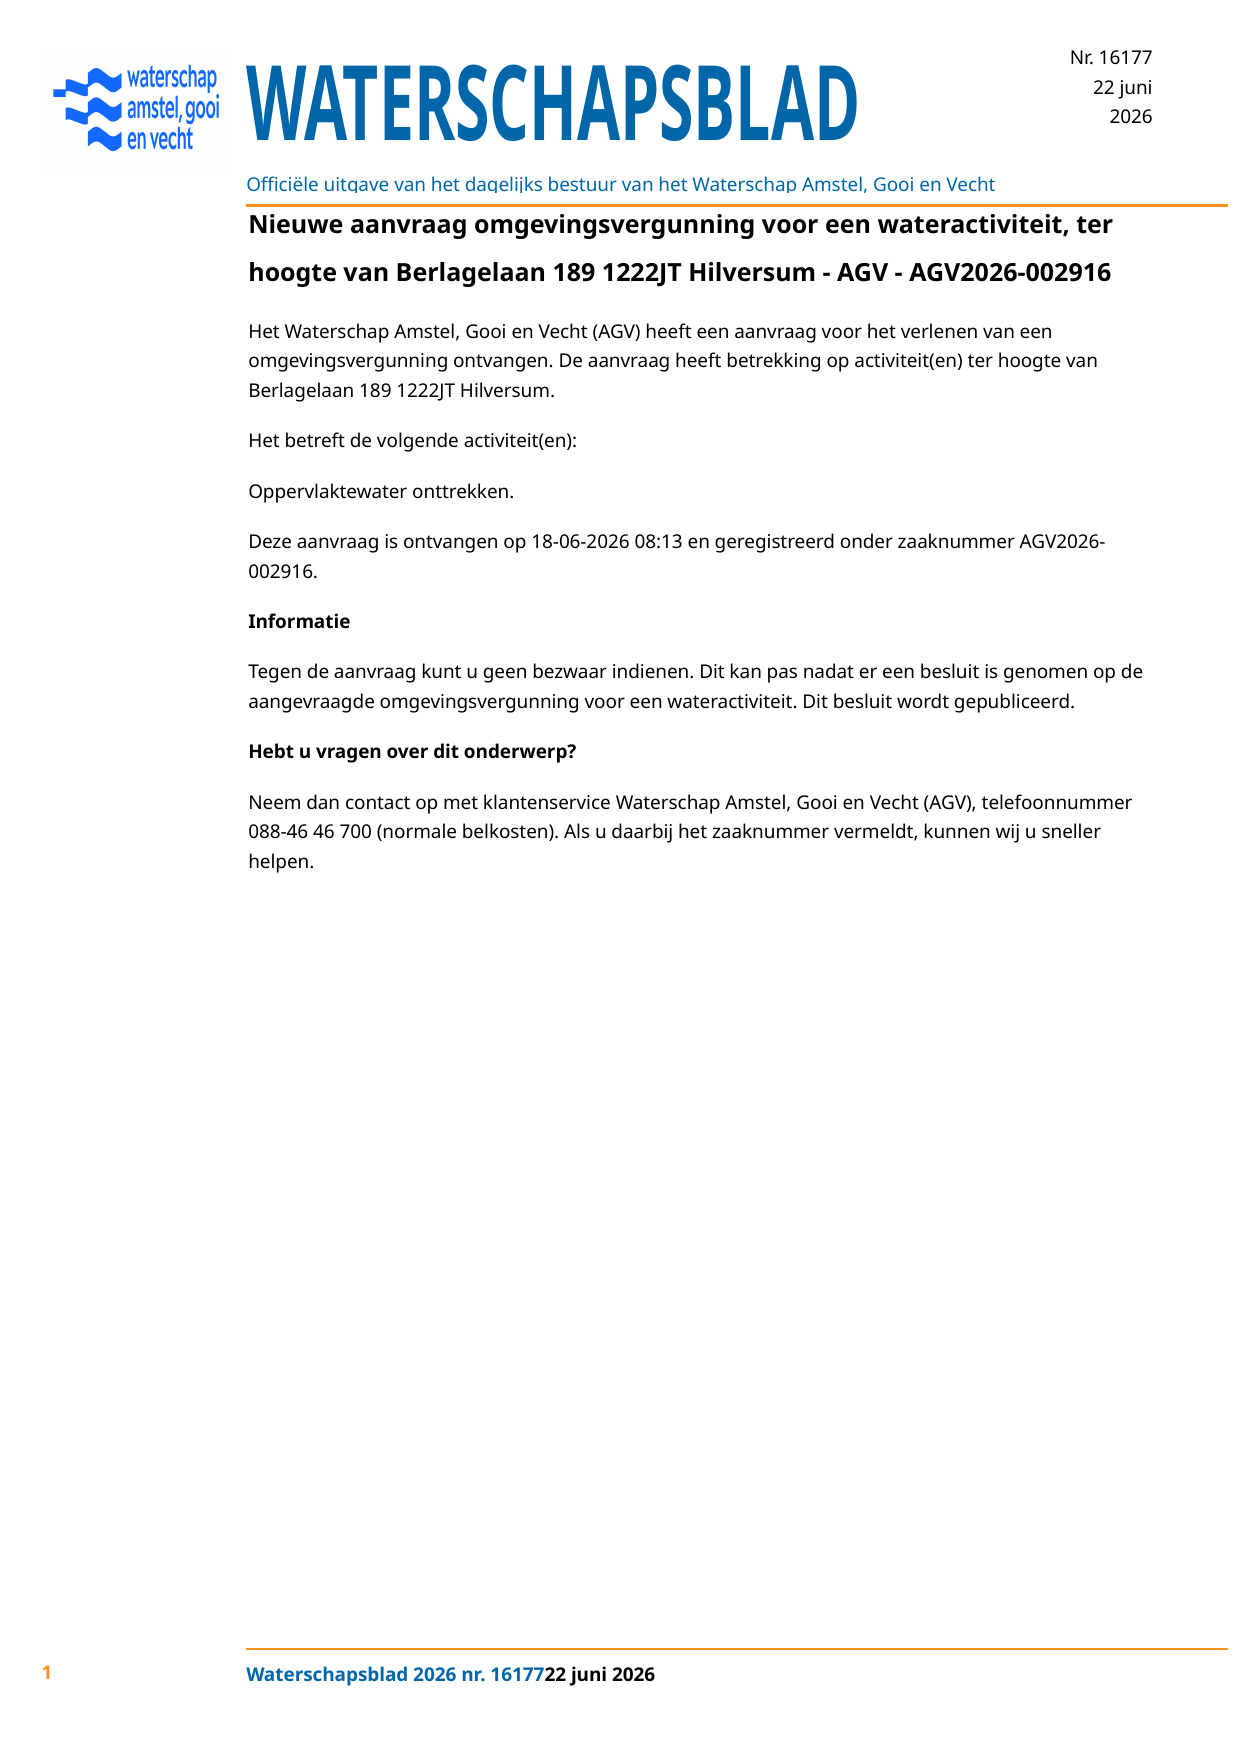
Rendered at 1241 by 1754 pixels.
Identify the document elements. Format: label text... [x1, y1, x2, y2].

text Het betreft de volgende activiteit(en): [248, 427, 1152, 453]
text Informatie [248, 608, 1152, 634]
text Nieuwe aanvraag omgevingsvergunning voor een wateractiviteit, ter hoogte van Berlagelaan 189 1222JT Hilversum - AGV - AGV2026-002916 [248, 207, 1152, 288]
text Hebt u vragen over dit onderwerp? [248, 739, 1152, 764]
text Het Waterschap Amstel, Gooi en Vecht (AGV) heeft een aanvraag voor het verlenen van een omgevingsvergunning ontvangen. De aanvraag heeft betrekking op activiteit(en) ter hoogte van Berlagelaan 189 1222JT Hilversum. [248, 318, 1152, 403]
text Tegen de aanvraag kunt u geen bezwaar indienen. Dit kan pas nadat er een besluit is genomen op de aangevraagde omgevingsvergunning voor een wateractiviteit. Dit besluit wordt gepubliceerd. [248, 659, 1152, 714]
text Oppervlaktewater onttrekken. [248, 478, 1152, 504]
text Neem dan contact op met klantenservice Waterschap Amstel, Gooi en Vecht (AGV), telefoonnummer 088-46 46 700 (normale belkosten). Als u daarbij het zaaknummer vermeldt, kunnen wij u sneller helpen. [248, 789, 1152, 874]
text Deze aanvraag is ontvangen op 18-06-2026 08:13 en geregistreerd onder zaaknummer AGV2026-002916. [248, 528, 1152, 584]
picture [41, 47, 231, 172]
